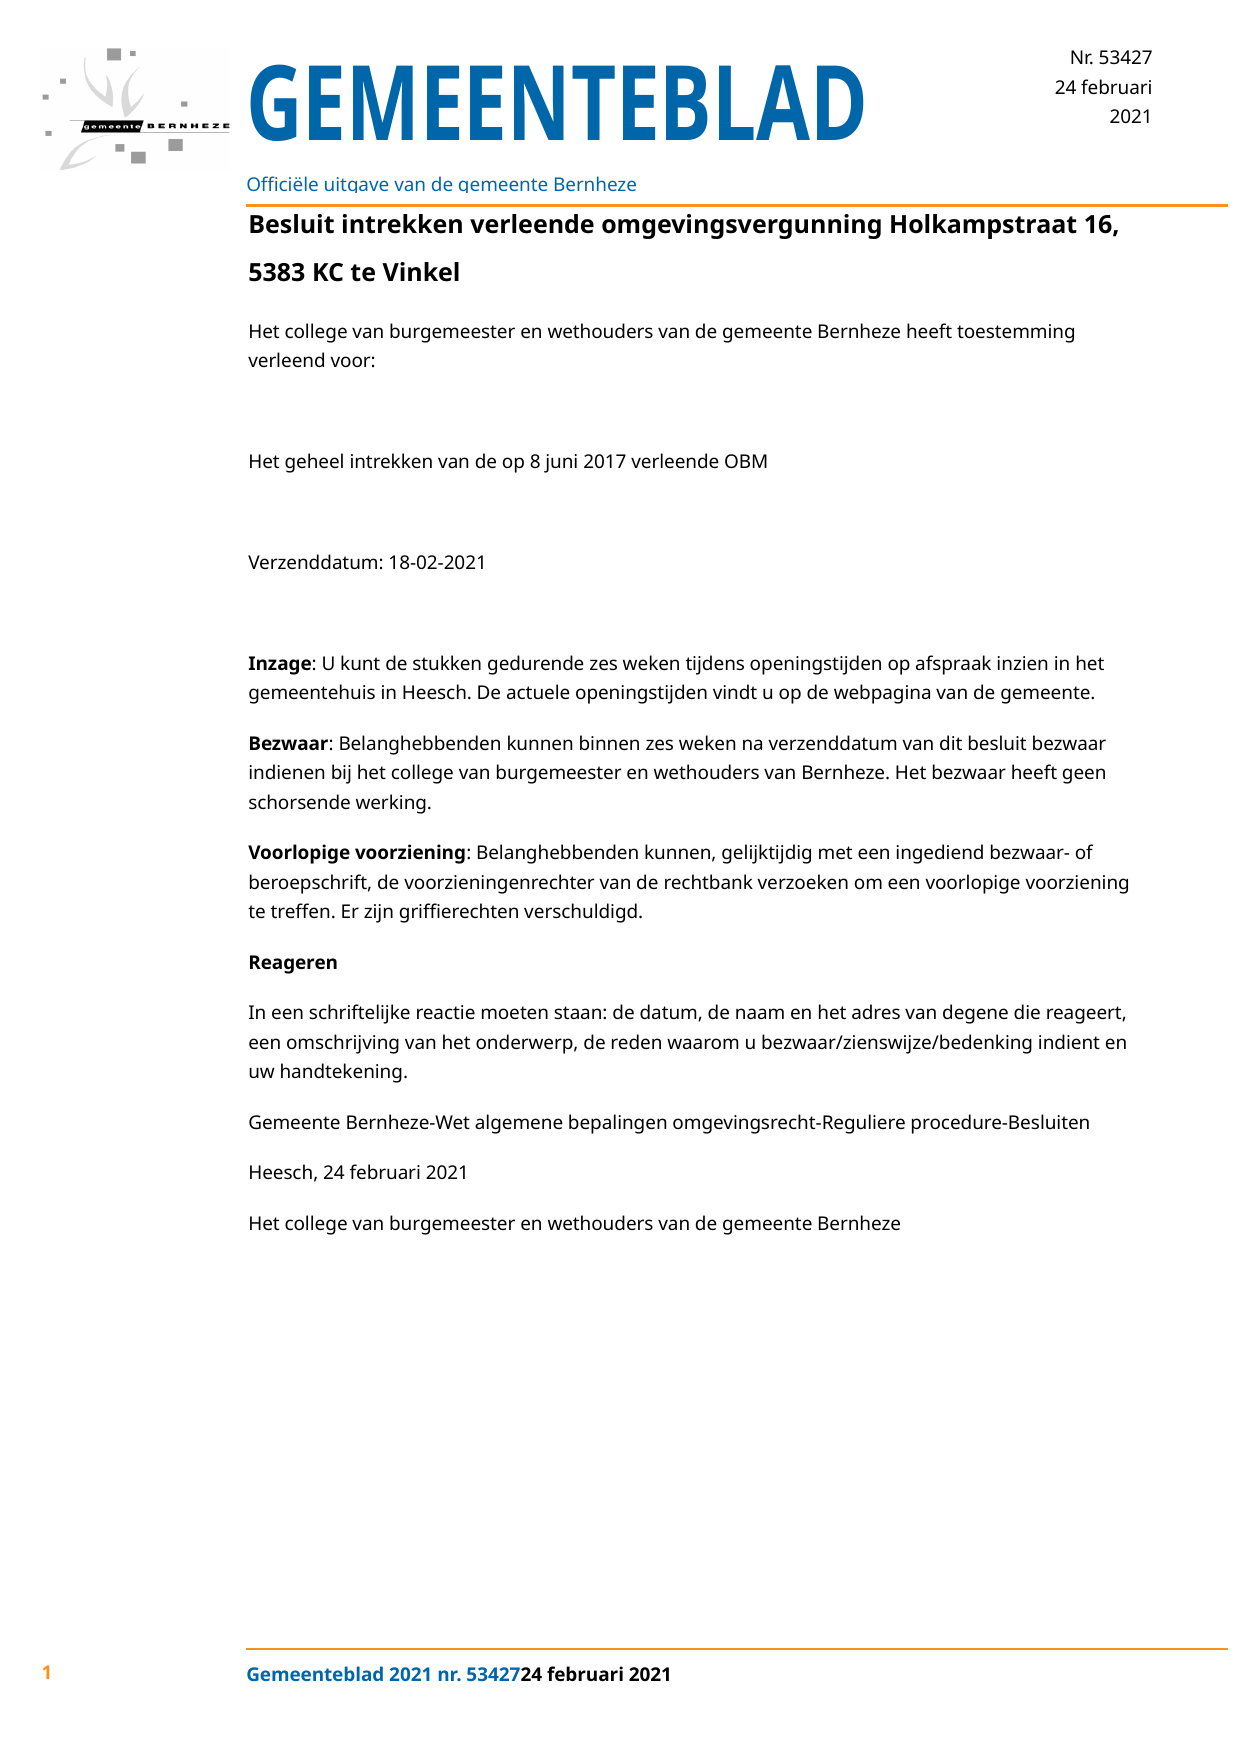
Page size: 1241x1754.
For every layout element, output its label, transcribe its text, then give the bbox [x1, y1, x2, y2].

text Gemeente Bernheze-Wet algemene bepalingen omgevingsrecht-Reguliere procedure-Besluiten [248, 1109, 1152, 1135]
text Verzenddatum: 18-02-2021 [248, 549, 1152, 575]
text Besluit intrekken verleende omgevingsvergunning Holkampstraat 16, 5383 KC te Vinkel [248, 207, 1152, 288]
text Het college van burgemeester en wethouders van de gemeente Bernheze heeft toestemming verleend voor: [248, 318, 1152, 373]
text Het college van burgemeester en wethouders van de gemeente Bernheze [248, 1210, 1152, 1236]
text In een schriftelijke reactie moeten staan: de datum, de naam en het adres van degene die reageert, een omschrijving van het onderwerp, de reden waarom u bezwaar/zienswijze/bedenking indient en uw handtekening. [248, 999, 1152, 1084]
text Bezwaar: Belanghebbenden kunnen binnen zes weken na verzenddatum van dit besluit bezwaar indienen bij het college van burgemeester en wethouders van Bernheze. Het bezwaar heeft geen schorsende werking. [248, 730, 1152, 815]
picture [41, 47, 231, 172]
text Heesch, 24 februari 2021 [248, 1159, 1152, 1185]
text Reageren [248, 949, 1152, 975]
text Het geheel intrekken van de op 8 juni 2017 verleende OBM [248, 448, 1152, 474]
text Inzage: U kunt de stukken gedurende zes weken tijdens openingstijden op afspraak inzien in het gemeentehuis in Heesch. De actuele openingstijden vindt u op de webpagina van de gemeente. [248, 650, 1152, 705]
text Voorlopige voorziening: Belanghebbenden kunnen, gelijktijdig met een ingediend bezwaar- of beroepschrift, de voorzieningenrechter van de rechtbank verzoeken om een voorlopige voorziening te treffen. Er zijn griffierechten verschuldigd. [248, 839, 1152, 924]
